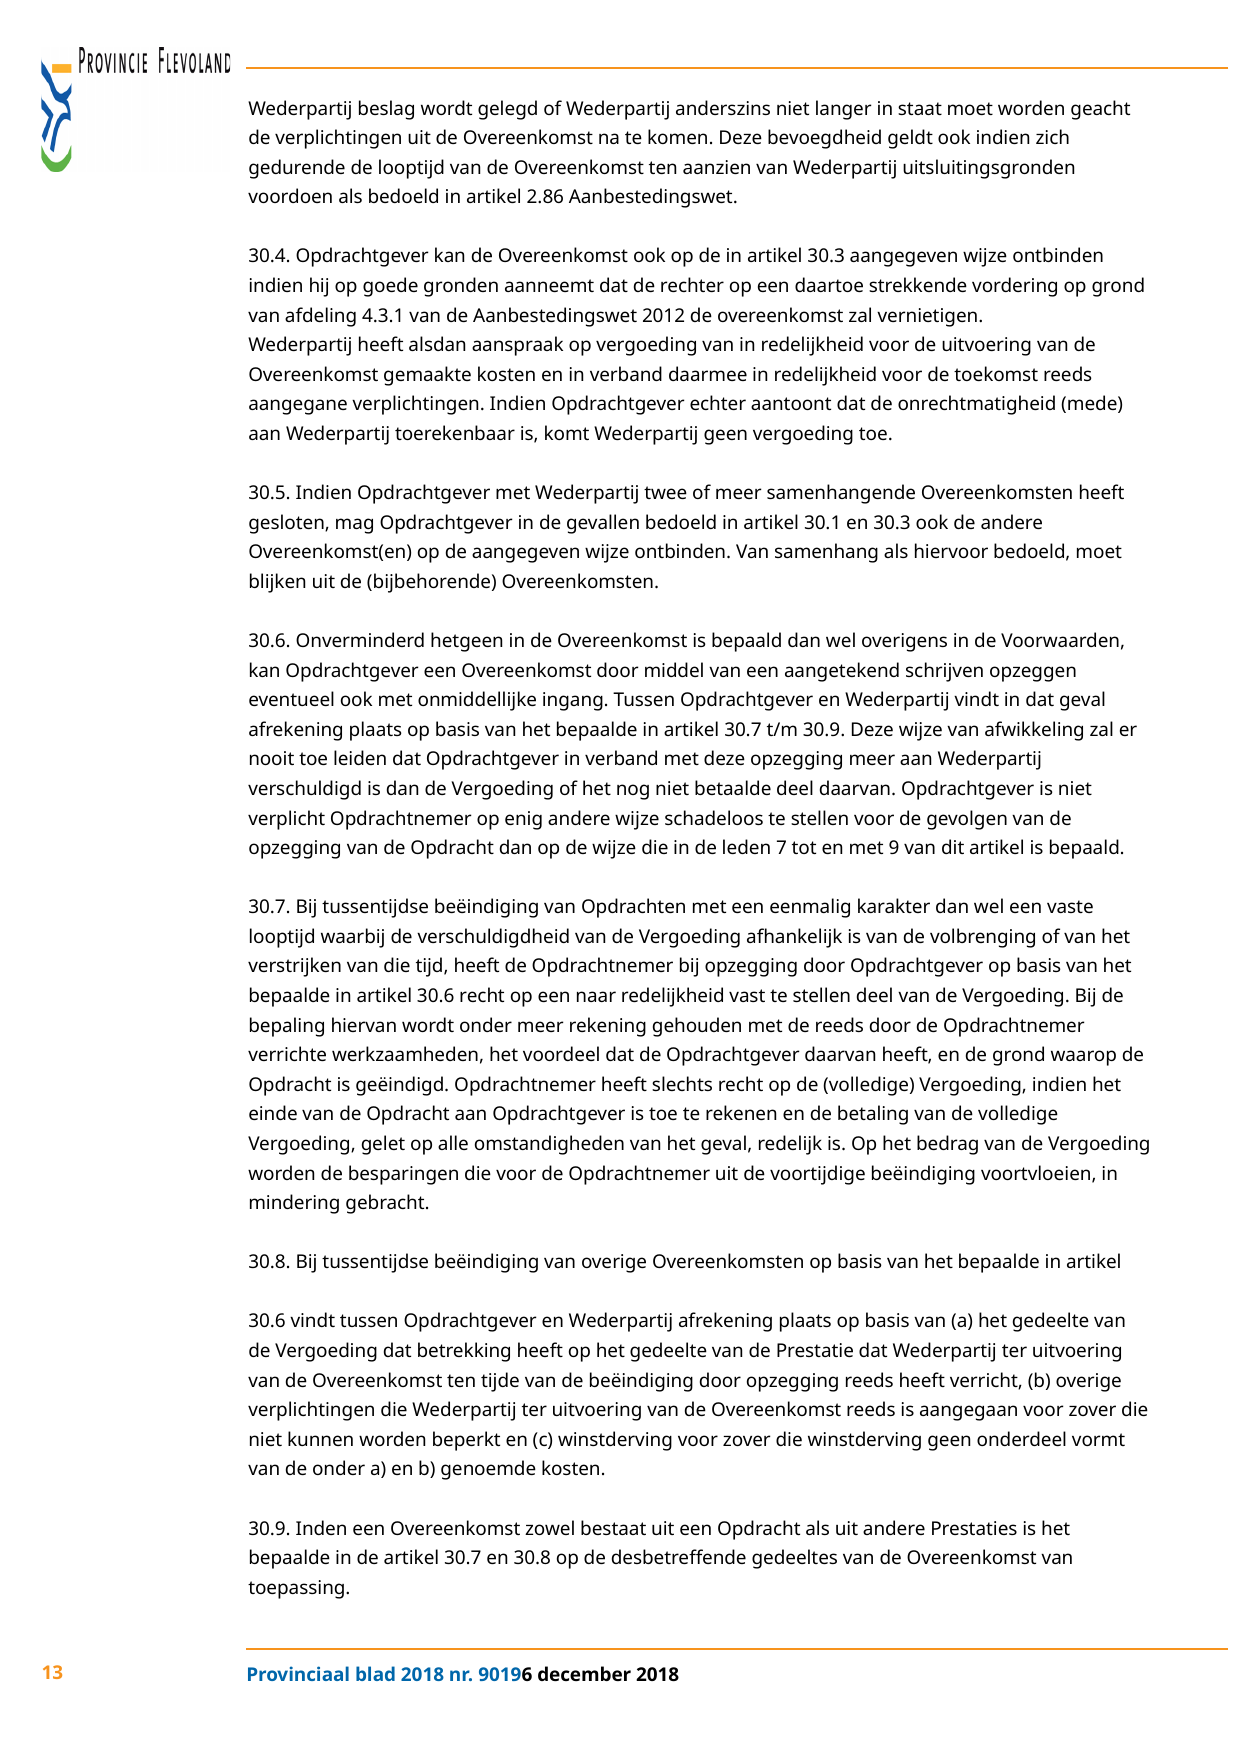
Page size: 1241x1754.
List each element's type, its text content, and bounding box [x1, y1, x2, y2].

text Wederpartij heeft alsdan aanspraak op vergoeding van in redelijkheid voor de uitvoering van de Overeenkomst gemaakte kosten en in verband daarmee in redelijkheid voor de toekomst reeds aangegane verplichtingen. Indien Opdrachtgever echter aantoont dat de onrechtmatigheid (mede) aan Wederpartij toerekenbaar is, komt Wederpartij geen vergoeding toe. [248, 331, 1152, 446]
text Wederpartij beslag wordt gelegd of Wederpartij anderszins niet langer in staat moet worden geacht de verplichtingen uit de Overeenkomst na te komen. Deze bevoegdheid geldt ook indien zich gedurende de looptijd van de Overeenkomst ten aanzien van Wederpartij uitsluitingsgronden voordoen als bedoeld in artikel 2.86 Aanbestedingswet. [248, 95, 1152, 209]
text 30.6 vindt tussen Opdrachtgever en Wederpartij afrekening plaats op basis van (a) het gedeelte van de Vergoeding dat betrekking heeft op het gedeelte van de Prestatie dat Wederpartij ter uitvoering van de Overeenkomst ten tijde van de beëindiging door opzegging reeds heeft verricht, (b) overige verplichtingen die Wederpartij ter uitvoering van de Overeenkomst reeds is aangegaan voor zover die niet kunnen worden beperkt en (c) winstderving voor zover die winstderving geen onderdeel vormt van de onder a) en b) genoemde kosten. [248, 1308, 1152, 1481]
text 30.5. Indien Opdrachtgever met Wederpartij twee of meer samenhangende Overeenkomsten heeft gesloten, mag Opdrachtgever in de gevallen bedoeld in artikel 30.1 en 30.3 ook de andere Overeenkomst(en) op de aangegeven wijze ontbinden. Van samenhang als hiervoor bedoeld, moet blijken uit de (bijbehorende) Overeenkomsten. [248, 479, 1152, 594]
text 30.9. Inden een Overeenkomst zowel bestaat uit een Opdracht als uit andere Prestaties is het bepaalde in de artikel 30.7 en 30.8 op de desbetreffende gedeeltes van de Overeenkomst van toepassing. [248, 1515, 1152, 1600]
text 30.6. Onverminderd hetgeen in de Overeenkomst is bepaald dan wel overigens in de Voorwaarden, kan Opdrachtgever een Overeenkomst door middel van een aangetekend schrijven opzeggen eventueel ook met onmiddellijke ingang. Tussen Opdrachtgever en Wederpartij vindt in dat geval afrekening plaats op basis van het bepaalde in artikel 30.7 t/m 30.9. Deze wijze van afwikkeling zal er nooit toe leiden dat Opdrachtgever in verband met deze opzegging meer aan Wederpartij verschuldigd is dan de Vergoeding of het nog niet betaalde deel daarvan. Opdrachtgever is niet verplicht Opdrachtnemer op enig andere wijze schadeloos te stellen voor de gevolgen van de opzegging van de Opdracht dan op de wijze die in de leden 7 tot en met 9 van dit artikel is bepaald. [248, 627, 1152, 860]
picture [41, 47, 231, 172]
text 30.4. Opdrachtgever kan de Overeenkomst ook op de in artikel 30.3 aangegeven wijze ontbinden indien hij op goede gronden aanneemt dat de rechter op een daartoe strekkende vordering op grond van afdeling 4.3.1 van de Aanbestedingswet 2012 de overeenkomst zal vernietigen. [248, 243, 1152, 328]
text 30.8. Bij tussentijdse beëindiging van overige Overeenkomsten op basis van het bepaalde in artikel [248, 1248, 1152, 1274]
text 30.7. Bij tussentijdse beëindiging van Opdrachten met een eenmalig karakter dan wel een vaste looptijd waarbij de verschuldigdheid van de Vergoeding afhankelijk is van de volbrenging of van het verstrijken van die tijd, heeft de Opdrachtnemer bij opzegging door Opdrachtgever op basis van het bepaalde in artikel 30.6 recht op een naar redelijkheid vast te stellen deel van de Vergoeding. Bij de bepaling hiervan wordt onder meer rekening gehouden met de reeds door de Opdrachtnemer verrichte werkzaamheden, het voordeel dat de Opdrachtgever daarvan heeft, en de grond waarop de Opdracht is geëindigd. Opdrachtnemer heeft slechts recht op de (volledige) Vergoeding, indien het einde van de Opdracht aan Opdrachtgever is toe te rekenen en de betaling van de volledige Vergoeding, gelet op alle omstandigheden van het geval, redelijk is. Op het bedrag van de Vergoeding worden de besparingen die voor de Opdrachtnemer uit de voortijdige beëindiging voortvloeien, in mindering gebracht. [248, 893, 1152, 1215]
